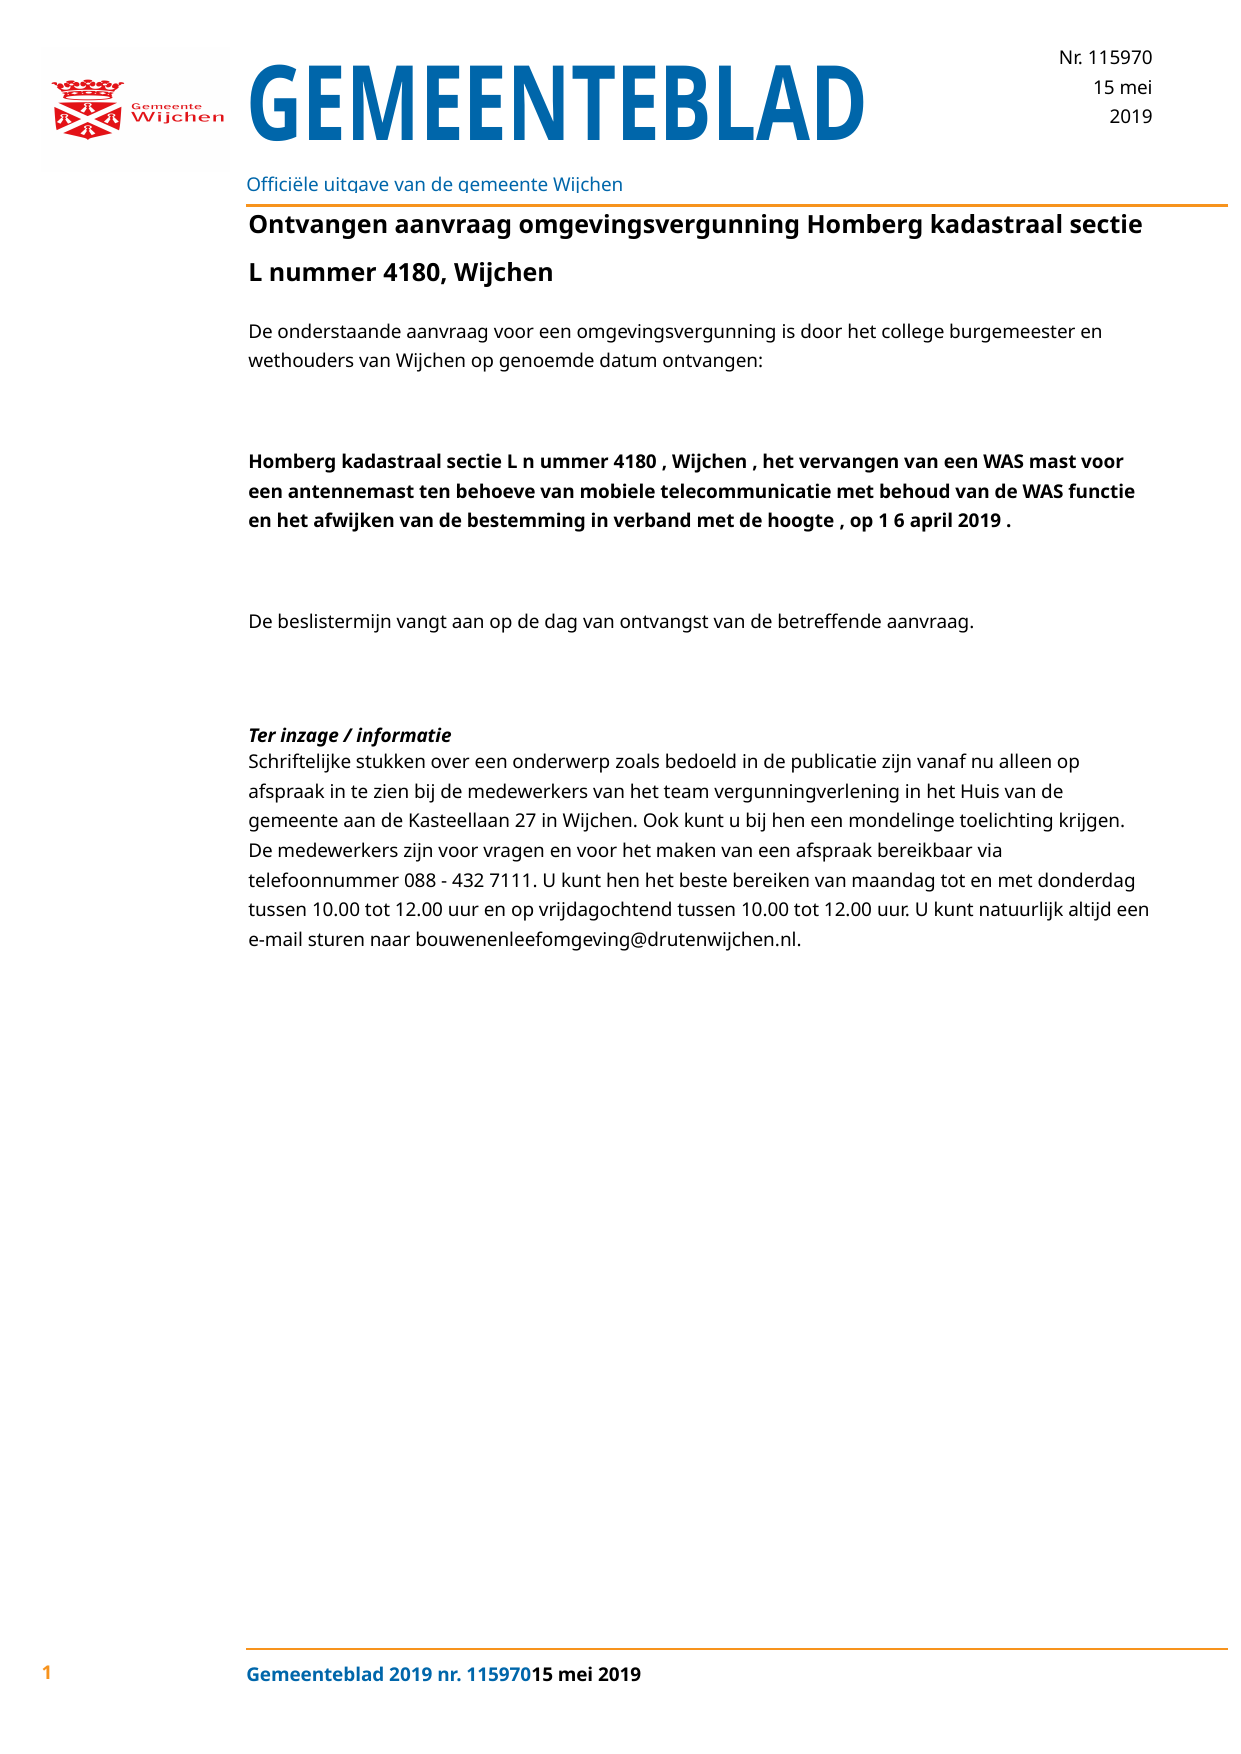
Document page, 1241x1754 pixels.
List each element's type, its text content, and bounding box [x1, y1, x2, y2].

text Ontvangen aanvraag omgevingsvergunning Homberg kadastraal sectie L nummer 4180, Wijchen [248, 207, 1152, 288]
picture [41, 47, 231, 172]
text Homberg kadastraal sectie L n ummer 4180 , Wijchen , het vervangen van een WAS mast voor een antennemast ten behoeve van mobiele telecommunicatie met behoud van de WAS functie en het afwijken van de bestemming in verband met de hoogte , op 1 6 april 2019 . [248, 448, 1152, 533]
text De onderstaande aanvraag voor een omgevingsvergunning is door het college burgemeester en wethouders van Wijchen op genoemde datum ontvangen: [248, 318, 1152, 373]
text Schriftelijke stukken over een onderwerp zoals bedoeld in de publicatie zijn vanaf nu alleen op afspraak in te zien bij de medewerkers van het team vergunningverlening in het Huis van de gemeente aan de Kasteellaan 27 in Wijchen. Ook kunt u bij hen een mondelinge toelichting krijgen. De medewerkers zijn voor vragen en voor het maken van een afspraak bereikbaar via telefoonnummer 088 - 432 7111. U kunt hen het beste bereiken van maandag tot en met donderdag tussen 10.00 tot 12.00 uur en op vrijdagochtend tussen 10.00 tot 12.00 uur. U kunt natuurlijk altijd een e-mail sturen naar bouwenenleefomgeving@drutenwijchen.nl. [248, 748, 1152, 952]
text De beslistermijn vangt aan op de dag van ontvangst van de betreffende aanvraag. [248, 608, 1152, 634]
text Ter inzage / informatie [248, 723, 1152, 748]
